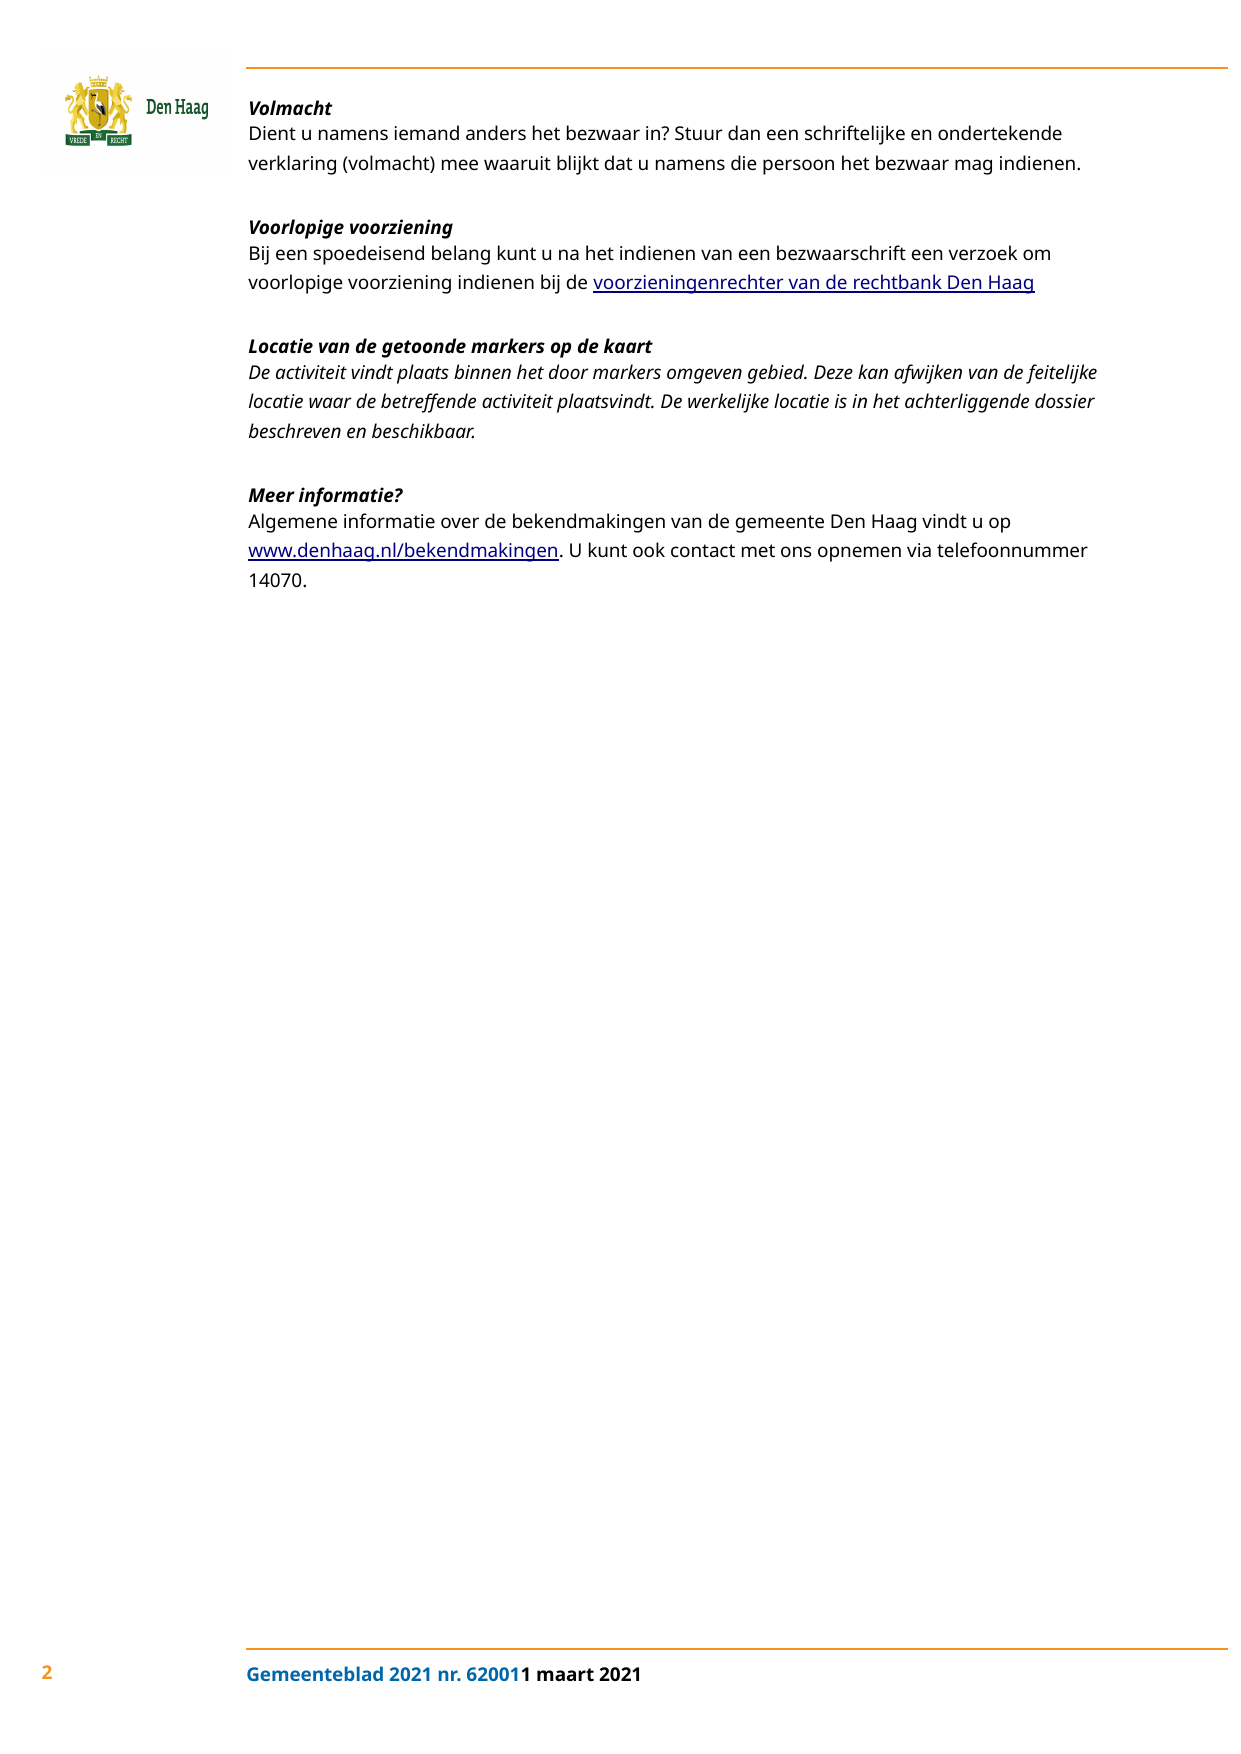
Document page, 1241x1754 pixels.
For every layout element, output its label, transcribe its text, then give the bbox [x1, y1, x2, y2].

text Bij een spoedeisend belang kunt u na het indienen van een bezwaarschrift een verzoek om voorlopige voorziening indienen bij de voorzieningenrechter van de rechtbank Den Haag [248, 240, 1152, 295]
text Locatie van de getoonde markers op de kaart [248, 333, 1152, 359]
text Algemene informatie over de bekendmakingen van de gemeente Den Haag vindt u op www.denhaag.nl/bekendmakingen. U kunt ook contact met ons opnemen via telefoonnummer 14070. [248, 508, 1152, 593]
text Dient u namens iemand anders het bezwaar in? Stuur dan een schriftelijke en ondertekende verklaring (volmacht) mee waaruit blijkt dat u namens die persoon het bezwaar mag indienen. [248, 121, 1152, 176]
picture [41, 47, 231, 172]
text De activiteit vindt plaats binnen het door markers omgeven gebied. Deze kan afwijken van de feitelijke locatie waar de betreffende activiteit plaatsvindt. De werkelijke locatie is in het achterliggende dossier beschreven en beschikbaar. [248, 359, 1152, 444]
text Meer informatie? [248, 482, 1152, 508]
text Voorlopige voorziening [248, 214, 1152, 240]
text Volmacht [248, 95, 1152, 121]
